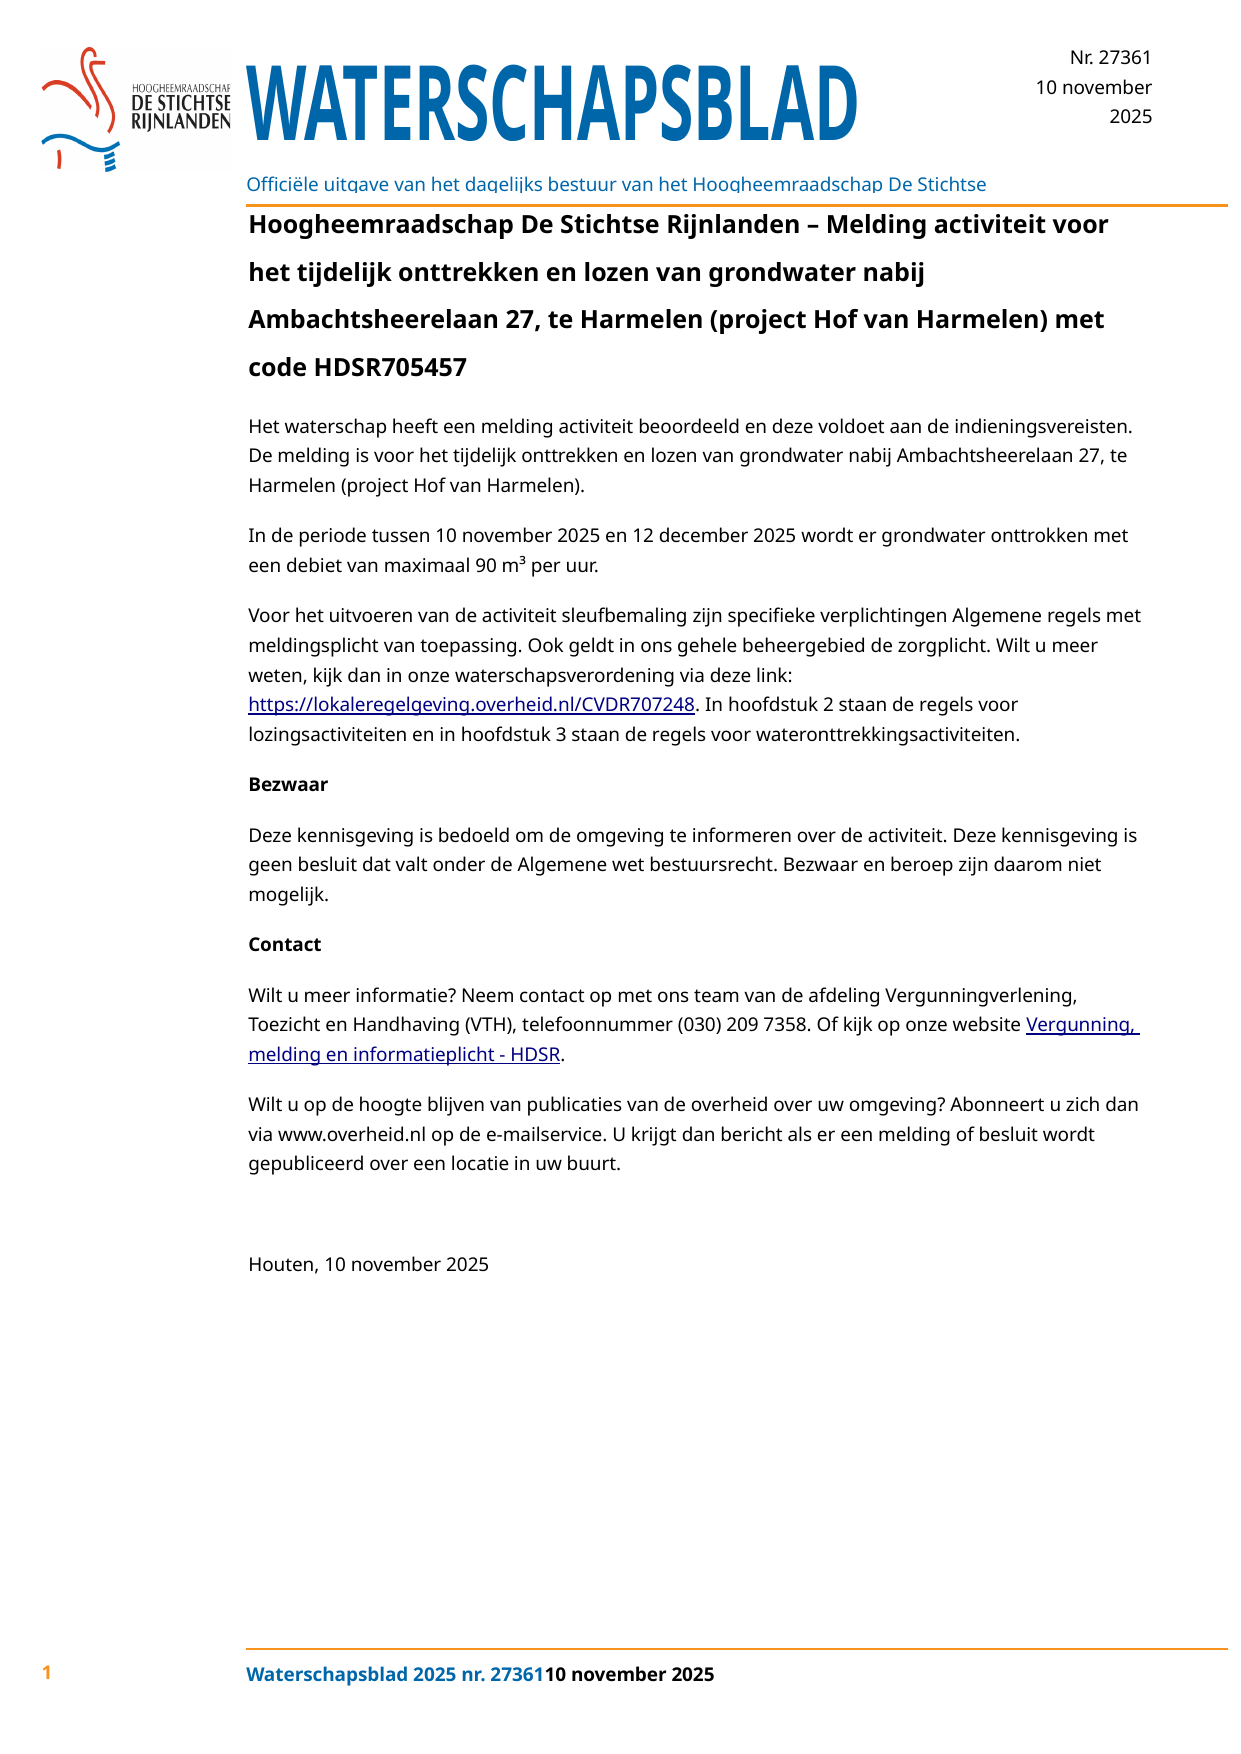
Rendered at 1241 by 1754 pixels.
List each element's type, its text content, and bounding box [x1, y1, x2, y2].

text Het waterschap heeft een melding activiteit beoordeeld en deze voldoet aan de indieningsvereisten. De melding is voor het tijdelijk onttrekken en lozen van grondwater nabij Ambachtsheerelaan 27, te Harmelen (project Hof van Harmelen). [248, 413, 1152, 498]
text In de periode tussen 10 november 2025 en 12 december 2025 wordt er grondwater onttrokken met een debiet van maximaal 90 m³ per uur. [248, 523, 1152, 578]
text Wilt u op de hoogte blijven van publicaties van de overheid over uw omgeving? Abonneert u zich dan via www.overheid.nl op de e-mailservice. U krijgt dan bericht als er een melding of besluit wordt gepubliceerd over een locatie in uw buurt. [248, 1091, 1152, 1176]
text Wilt u meer informatie? Neem contact op met ons team van de afdeling Vergunningverlening, Toezicht en Handhaving (VTH), telefoonnummer (030) 209 7358. Of kijk op onze website Vergunning, melding en informatieplicht - HDSR. [248, 982, 1152, 1067]
text Houten, 10 november 2025 [248, 1251, 1152, 1277]
text Bezwaar [248, 771, 1152, 797]
text Voor het uitvoeren van de activiteit sleufbemaling zijn specifieke verplichtingen Algemene regels met meldingsplicht van toepassing. Ook geldt in ons gehele beheergebied de zorgplicht. Wilt u meer weten, kijk dan in onze waterschapsverordening via deze link: https://lokaleregelgeving.overheid.nl/CVDR707248. In hoofdstuk 2 staan de regels voor lozingsactiviteiten en in hoofdstuk 3 staan de regels voor wateronttrekkingsactiviteiten. [248, 603, 1152, 747]
picture [41, 47, 231, 172]
text Hoogheemraadschap De Stichtse Rijnlanden – Melding activiteit voor het tijdelijk onttrekken en lozen van grondwater nabij Ambachtsheerelaan 27, te Harmelen (project Hof van Harmelen) met code HDSR705457 [248, 207, 1152, 384]
text Contact [248, 931, 1152, 957]
text Deze kennisgeving is bedoeld om de omgeving te informeren over de activiteit. Deze kennisgeving is geen besluit dat valt onder de Algemene wet bestuursrecht. Bezwaar en beroep zijn daarom niet mogelijk. [248, 822, 1152, 907]
